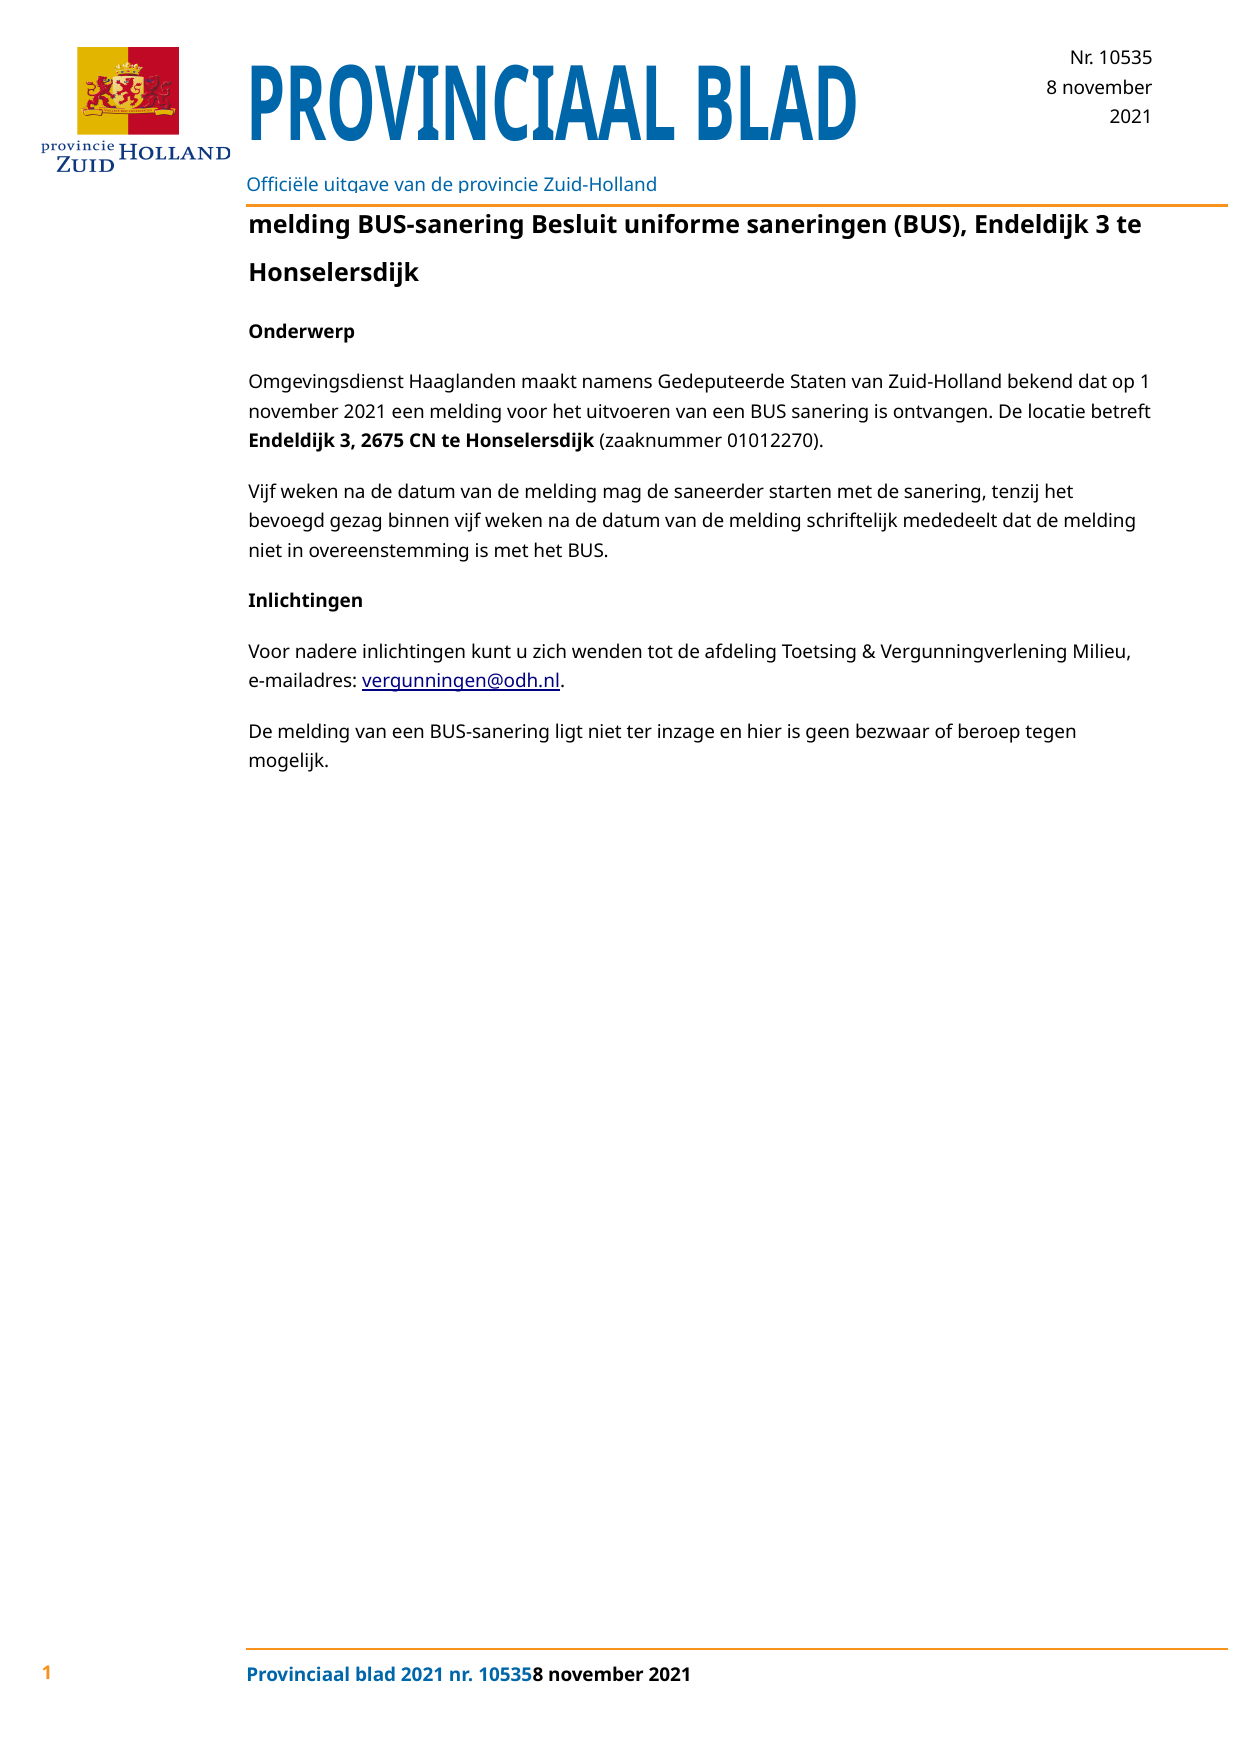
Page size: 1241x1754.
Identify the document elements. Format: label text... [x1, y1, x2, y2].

text Vijf weken na de datum van de melding mag de saneerder starten met de sanering, tenzij het bevoegd gezag binnen vijf weken na de datum van de melding schriftelijk mededeelt dat de melding niet in overeenstemming is met het BUS. [248, 478, 1152, 563]
text Inlichtingen [248, 587, 1152, 613]
text melding BUS-sanering Besluit uniforme saneringen (BUS), Endeldijk 3 te Honselersdijk [248, 207, 1152, 288]
text De melding van een BUS-sanering ligt niet ter inzage en hier is geen bezwaar of beroep tegen mogelijk. [248, 718, 1152, 773]
text Onderwerp [248, 318, 1152, 344]
picture [41, 47, 231, 172]
text Voor nadere inlichtingen kunt u zich wenden tot de afdeling Toetsing & Vergunningverlening Milieu, e-mailadres: vergunningen@odh.nl. [248, 638, 1152, 693]
text Omgevingsdienst Haaglanden maakt namens Gedeputeerde Staten van Zuid-Holland bekend dat op 1 november 2021 een melding voor het uitvoeren van een BUS sanering is ontvangen. De locatie betreft Endeldijk 3, 2675 CN te Honselersdijk (zaaknummer 01012270). [248, 368, 1152, 453]
